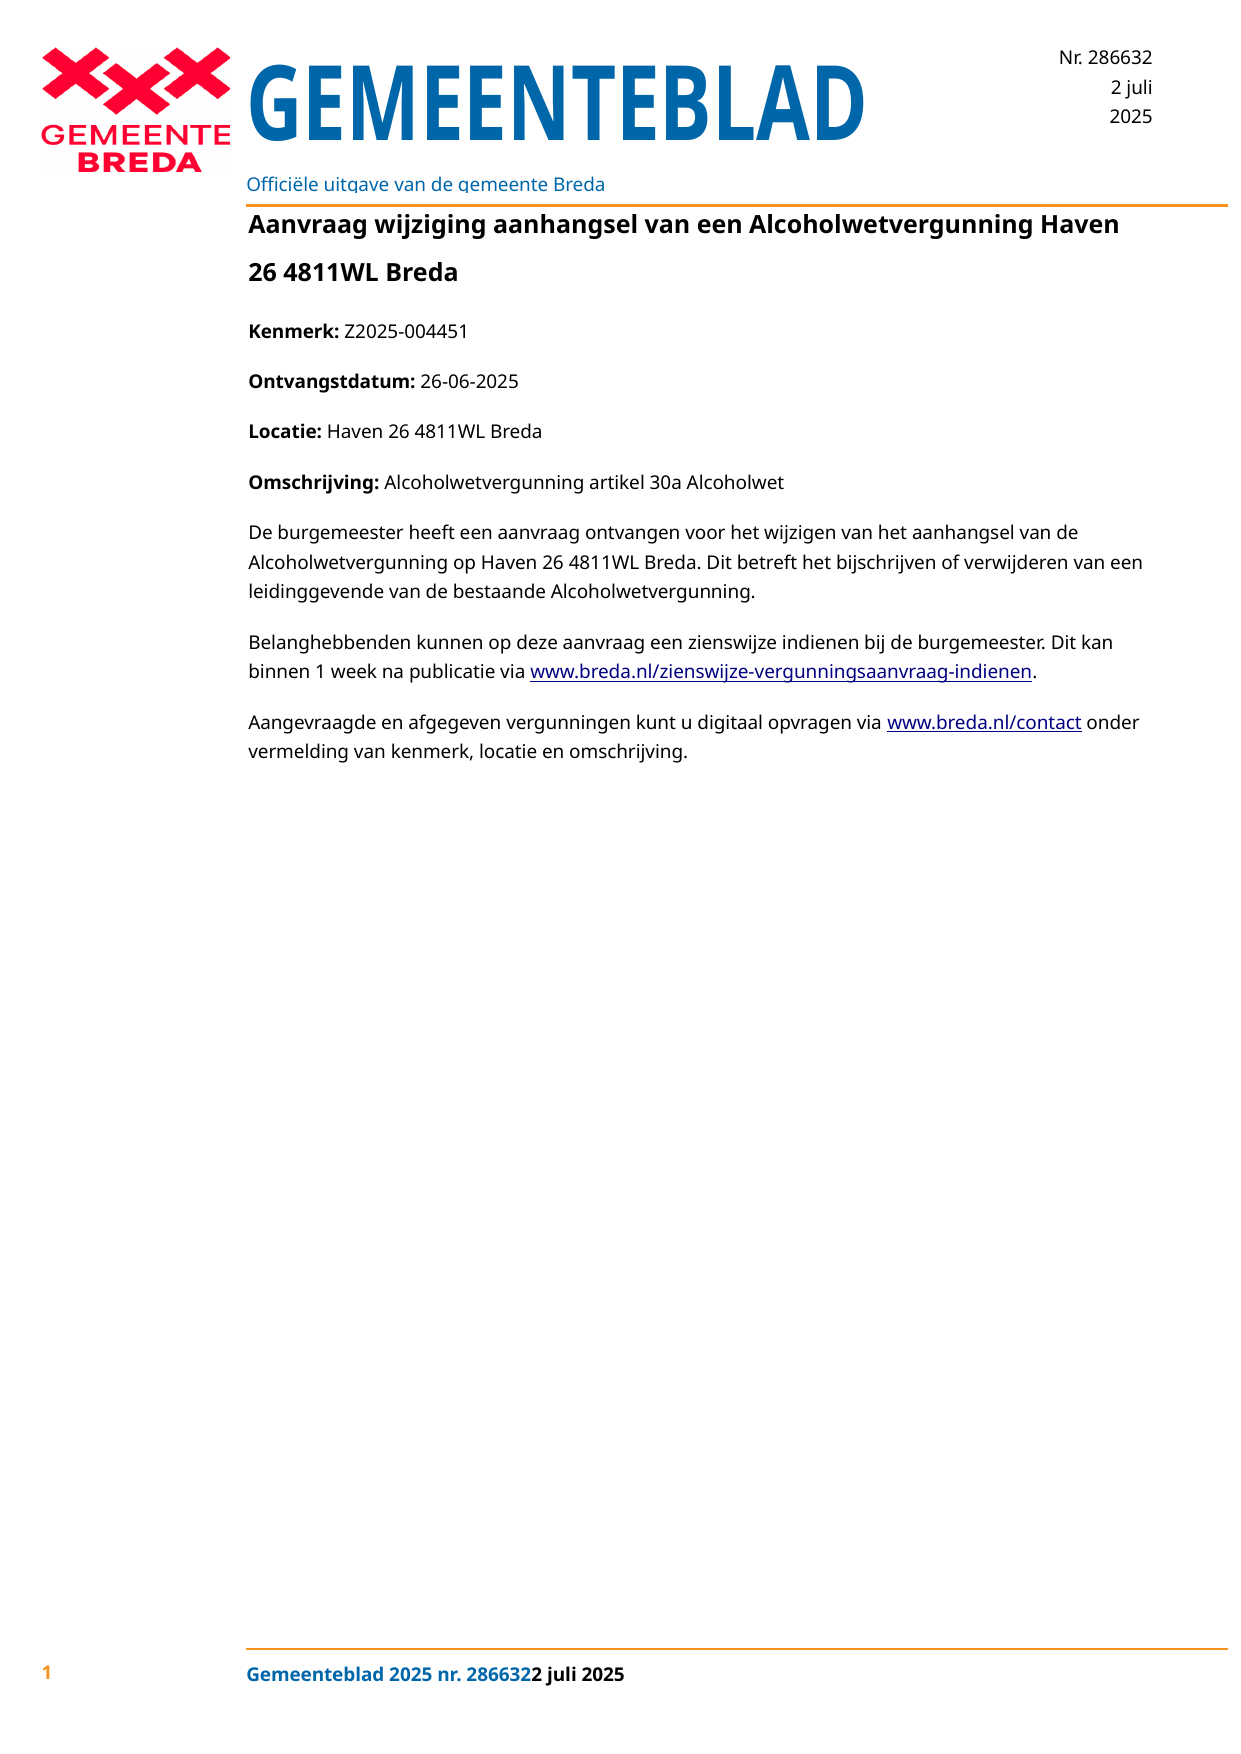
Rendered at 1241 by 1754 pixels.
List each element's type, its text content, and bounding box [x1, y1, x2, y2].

text Kenmerk: Z2025-004451 [248, 318, 1152, 344]
text Omschrijving: Alcoholwetvergunning artikel 30a Alcoholwet [248, 469, 1152, 495]
text Aanvraag wijziging aanhangsel van een Alcoholwetvergunning Haven 26 4811WL Breda [248, 207, 1152, 288]
text Belanghebbenden kunnen op deze aanvraag een zienswijze indienen bij de burgemeester. Dit kan binnen 1 week na publicatie via www.breda.nl/zienswijze-vergunningsaanvraag-indienen. [248, 629, 1152, 684]
text De burgemeester heeft een aanvraag ontvangen voor het wijzigen van het aanhangsel van de Alcoholwetvergunning op Haven 26 4811WL Breda. Dit betreft het bijschrijven of verwijderen van een leidinggevende van de bestaande Alcoholwetvergunning. [248, 519, 1152, 604]
text Ontvangstdatum: 26-06-2025 [248, 368, 1152, 394]
picture [41, 47, 231, 172]
text Aangevraagde en afgegeven vergunningen kunt u digitaal opvragen via www.breda.nl/contact onder vermelding van kenmerk, locatie en omschrijving. [248, 709, 1152, 764]
text Locatie: Haven 26 4811WL Breda [248, 419, 1152, 444]
